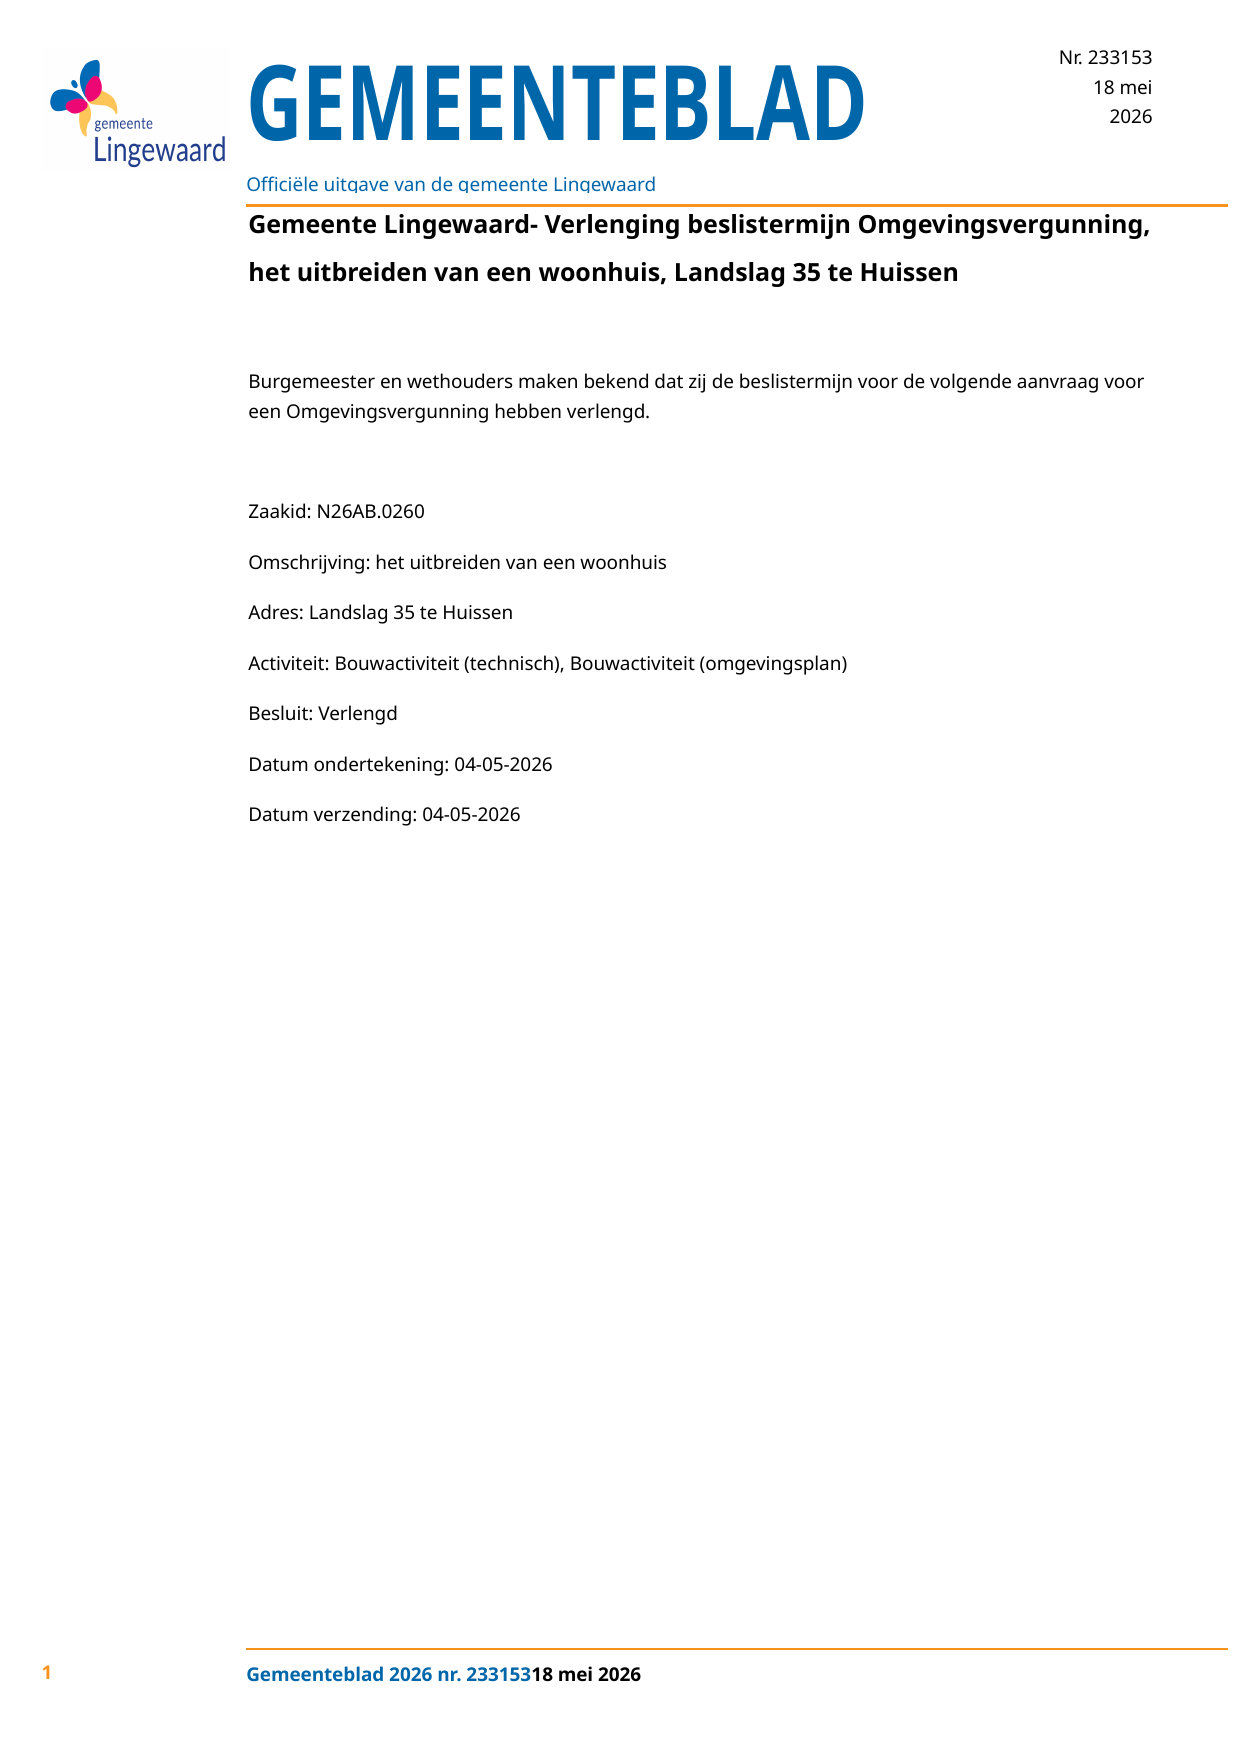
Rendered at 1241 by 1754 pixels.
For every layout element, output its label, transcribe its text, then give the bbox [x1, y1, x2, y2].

text Adres: Landslag 35 te Huissen [248, 599, 1152, 625]
text Omschrijving: het uitbreiden van een woonhuis [248, 549, 1152, 575]
text Burgemeester en wethouders maken bekend dat zij de beslistermijn voor de volgende aanvraag voor een Omgevingsvergunning hebben verlengd. [248, 368, 1152, 424]
picture [41, 47, 231, 172]
text Datum verzending: 04-05-2026 [248, 801, 1152, 827]
text Besluit: Verlengd [248, 700, 1152, 726]
text Zaakid: N26AB.0260 [248, 499, 1152, 524]
text Activiteit: Bouwactiviteit (technisch), Bouwactiviteit (omgevingsplan) [248, 650, 1152, 676]
text Datum ondertekening: 04-05-2026 [248, 751, 1152, 777]
text Gemeente Lingewaard- Verlenging beslistermijn Omgevingsvergunning, het uitbreiden van een woonhuis, Landslag 35 te Huissen [248, 207, 1152, 288]
